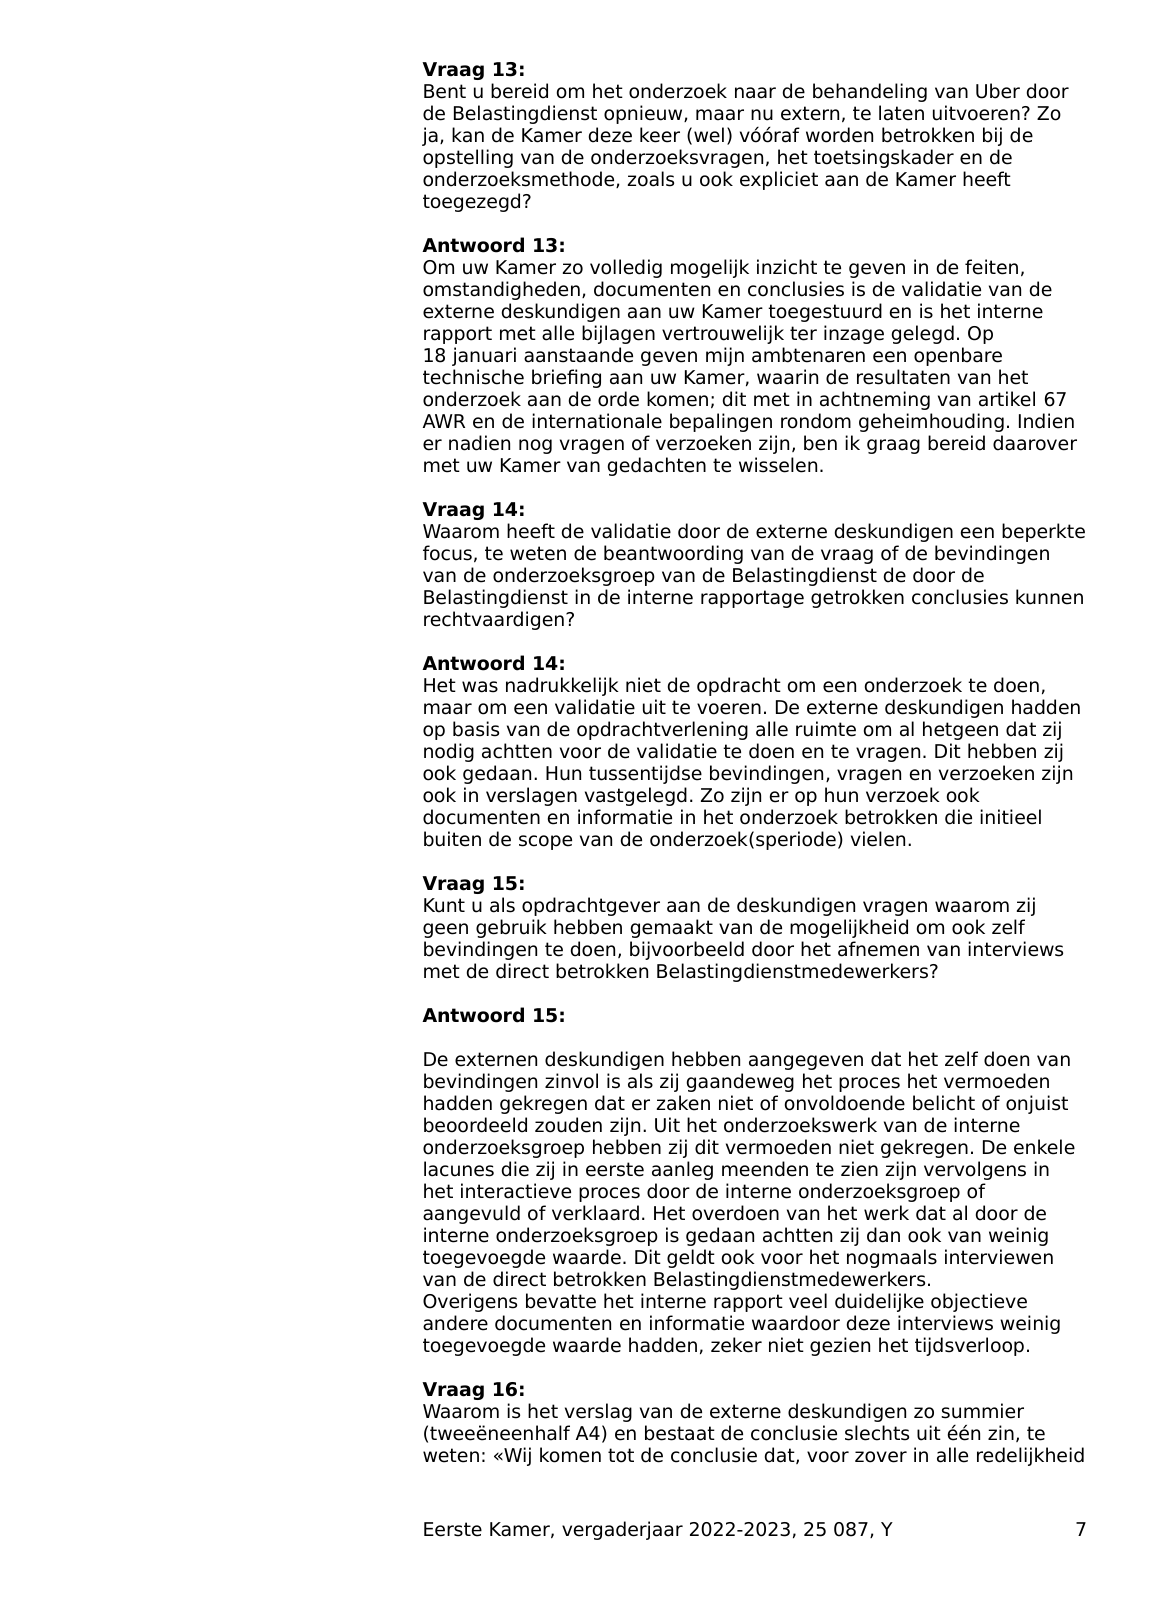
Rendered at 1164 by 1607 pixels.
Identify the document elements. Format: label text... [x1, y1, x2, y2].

subtitle Vraag 15: [422, 873, 1087, 895]
subtitle Vraag 16: [422, 1379, 1087, 1401]
text Waarom heeft de validatie door de externe deskundigen een beperkte focus, te weten de beantwoording van de vraag of de bevindingen van de onderzoeksgroep van de Belastingdienst de door de Belastingdienst in de interne rapportage getrokken conclusies kunnen rechtvaardigen? [422, 521, 1087, 631]
text Om uw Kamer zo volledig mogelijk inzicht te geven in de feiten, omstandigheden, documenten en conclusies is de validatie van de externe deskundigen aan uw Kamer toegestuurd en is het interne rapport met alle bijlagen vertrouwelijk ter inzage gelegd. Op 18 januari aanstaande geven mijn ambtenaren een openbare technische briefing aan uw Kamer, waarin de resultaten van het onderzoek aan de orde komen; dit met in achtneming van artikel 67 AWR en de internationale bepalingen rondom geheimhouding. Indien er nadien nog vragen of verzoeken zijn, ben ik graag bereid daarover met uw Kamer van gedachten te wisselen. [422, 257, 1087, 477]
subtitle Antwoord 15: [422, 1005, 1087, 1027]
text Overigens bevatte het interne rapport veel duidelijke objectieve andere documenten en informatie waardoor deze interviews weinig toegevoegde waarde hadden, zeker niet gezien het tijdsverloop. [422, 1291, 1087, 1357]
text Het was nadrukkelijk niet de opdracht om een onderzoek te doen, maar om een validatie uit te voeren. De externe deskundigen hadden op basis van de opdrachtverlening alle ruimte om al hetgeen dat zij nodig achtten voor de validatie te doen en te vragen. Dit hebben zij ook gedaan. Hun tussentijdse bevindingen, vragen en verzoeken zijn ook in verslagen vastgelegd. Zo zijn er op hun verzoek ook documenten en informatie in het onderzoek betrokken die initieel buiten de scope van de onderzoek(speriode) vielen. [422, 675, 1087, 851]
subtitle Vraag 14: [422, 499, 1087, 521]
subtitle Vraag 13: [422, 59, 1087, 81]
subtitle Antwoord 14: [422, 653, 1087, 675]
text Bent u bereid om het onderzoek naar de behandeling van Uber door de Belastingdienst opnieuw, maar nu extern, te laten uitvoeren? Zo ja, kan de Kamer deze keer (wel) vóóraf worden betrokken bij de opstelling van de onderzoeksvragen, het toetsingskader en de onderzoeksmethode, zoals u ook expliciet aan de Kamer heeft toegezegd? [422, 81, 1087, 213]
text Kunt u als opdrachtgever aan de deskundigen vragen waarom zij geen gebruik hebben gemaakt van de mogelijkheid om ook zelf bevindingen te doen, bijvoorbeeld door het afnemen van interviews met de direct betrokken Belastingdienstmedewerkers? [422, 895, 1087, 983]
text De externen deskundigen hebben aangegeven dat het zelf doen van bevindingen zinvol is als zij gaandeweg het proces het vermoeden hadden gekregen dat er zaken niet of onvoldoende belicht of onjuist beoordeeld zouden zijn. Uit het onderzoekswerk van de interne onderzoeksgroep hebben zij dit vermoeden niet gekregen. De enkele lacunes die zij in eerste aanleg meenden te zien zijn vervolgens in het interactieve proces door de interne onderzoeksgroep of aangevuld of verklaard. Het overdoen van het werk dat al door de interne onderzoeksgroep is gedaan achtten zij dan ook van weinig toegevoegde waarde. Dit geldt ook voor het nogmaals interviewen van de direct betrokken Belastingdienstmedewerkers. [422, 1049, 1087, 1291]
subtitle Antwoord 13: [422, 235, 1087, 257]
text Waarom is het verslag van de externe deskundigen zo summier (tweeëneenhalf A4) en bestaat de conclusie slechts uit één zin, te weten: «Wij komen tot de conclusie dat, voor zover in alle redelijkheid [422, 1401, 1087, 1467]
